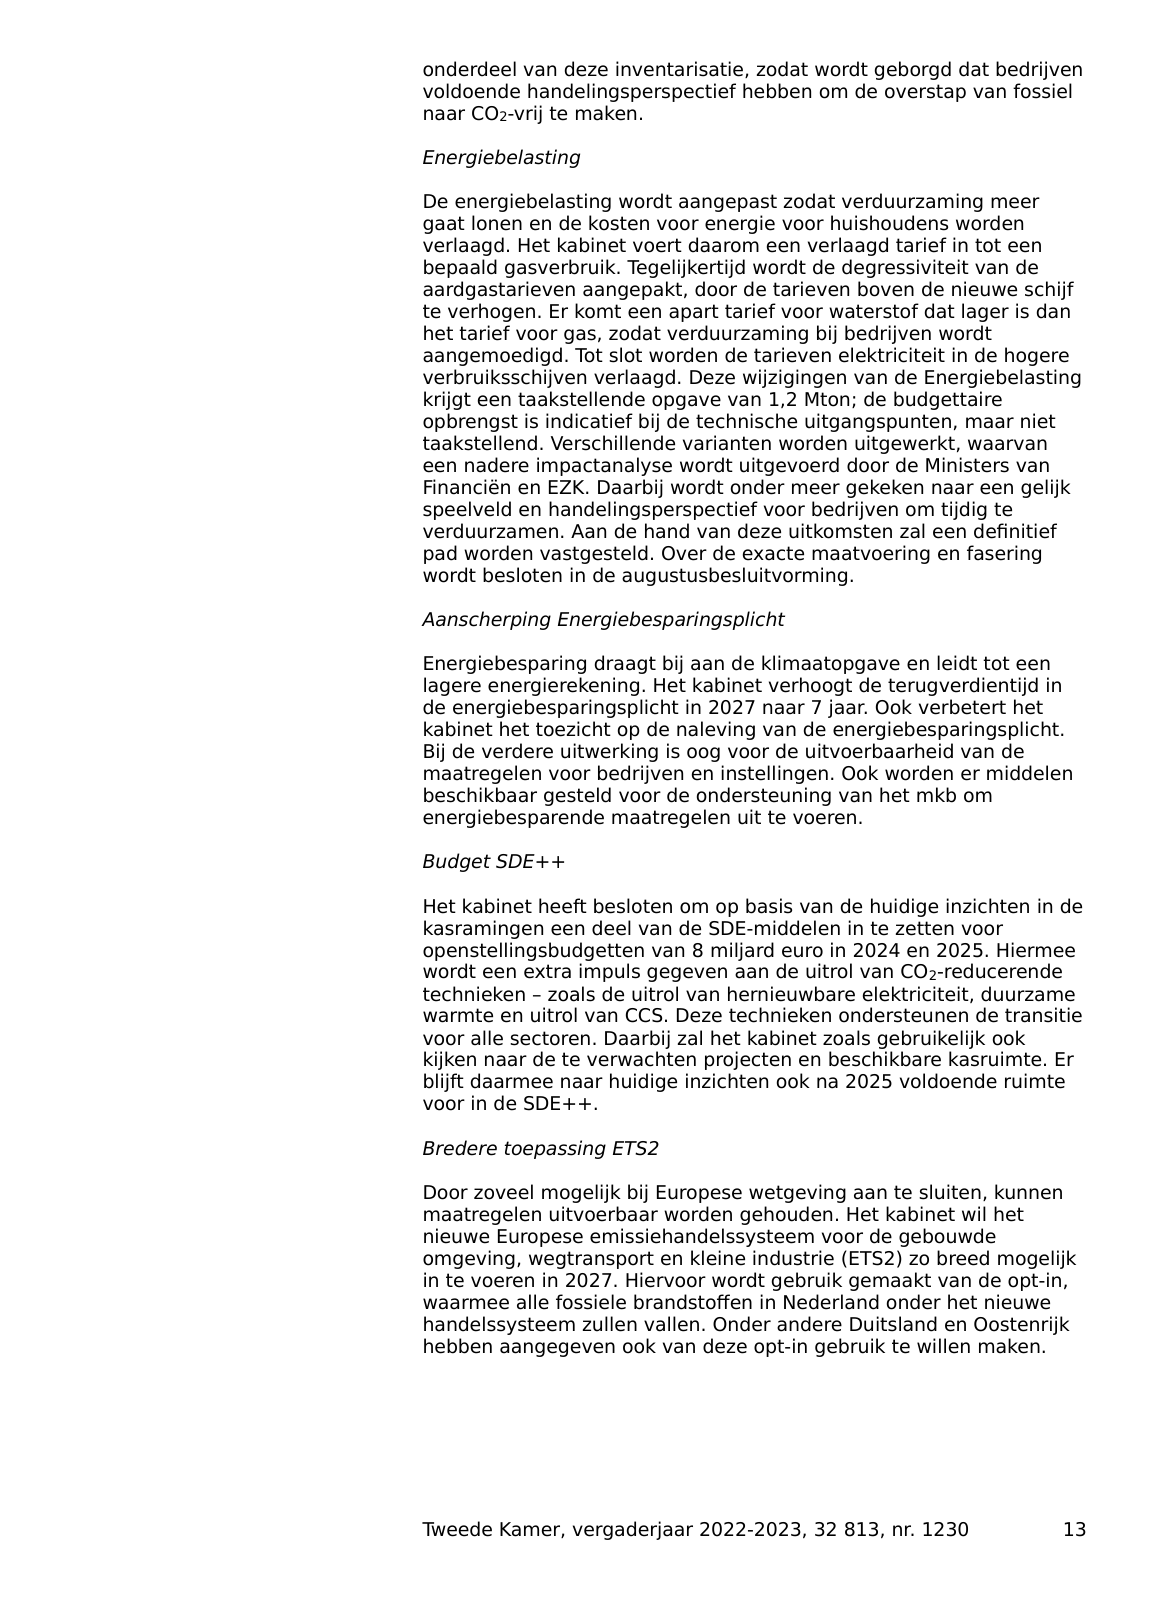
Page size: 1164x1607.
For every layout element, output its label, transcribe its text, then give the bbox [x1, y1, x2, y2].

text Het kabinet heeft besloten om op basis van de huidige inzichten in de kasramingen een deel van de SDE-middelen in te zetten voor openstellingsbudgetten van 8 miljard euro in 2024 en 2025. Hiermee wordt een extra impuls gegeven aan de uitrol van CO2-reducerende technieken – zoals de uitrol van hernieuwbare elektriciteit, duurzame warmte en uitrol van CCS. Deze technieken ondersteunen de transitie voor alle sectoren. Daarbij zal het kabinet zoals gebruikelijk ook kijken naar de te verwachten projecten en beschikbare kasruimte. Er blijft daarmee naar huidige inzichten ook na 2025 voldoende ruimte voor in de SDE++. [422, 896, 1087, 1115]
text onderdeel van deze inventarisatie, zodat wordt geborgd dat bedrijven voldoende handelingsperspectief hebben om de overstap van fossiel naar CO2-vrij te maken. [422, 59, 1087, 125]
subtitle Budget SDE++ [422, 851, 1087, 873]
subtitle Energiebelasting [422, 147, 1087, 169]
text De energiebelasting wordt aangepast zodat verduurzaming meer gaat lonen en de kosten voor energie voor huishoudens worden verlaagd. Het kabinet voert daarom een verlaagd tarief in tot een bepaald gasverbruik. Tegelijkertijd wordt de degressiviteit van de aardgastarieven aangepakt, door de tarieven boven de nieuwe schijf te verhogen. Er komt een apart tarief voor waterstof dat lager is dan het tarief voor gas, zodat verduurzaming bij bedrijven wordt aangemoedigd. Tot slot worden de tarieven elektriciteit in de hogere verbruiksschijven verlaagd. Deze wijzigingen van de Energiebelasting krijgt een taakstellende opgave van 1,2 Mton; de budgettaire opbrengst is indicatief bij de technische uitgangspunten, maar niet taakstellend. Verschillende varianten worden uitgewerkt, waarvan een nadere impactanalyse wordt uitgevoerd door de Ministers van Financiën en EZK. Daarbij wordt onder meer gekeken naar een gelijk speelveld en handelingsperspectief voor bedrijven om tijdig te verduurzamen. Aan de hand van deze uitkomsten zal een definitief pad worden vastgesteld. Over de exacte maatvoering en fasering wordt besloten in de augustusbesluitvorming. [422, 191, 1087, 587]
subtitle Bredere toepassing ETS2 [422, 1137, 1087, 1159]
text Energiebesparing draagt bij aan de klimaatopgave en leidt tot een lagere energierekening. Het kabinet verhoogt de terugverdientijd in de energiebesparingsplicht in 2027 naar 7 jaar. Ook verbetert het kabinet het toezicht op de naleving van de energiebesparingsplicht. Bij de verdere uitwerking is oog voor de uitvoerbaarheid van de maatregelen voor bedrijven en instellingen. Ook worden er middelen beschikbaar gesteld voor de ondersteuning van het mkb om energiebesparende maatregelen uit te voeren. [422, 653, 1087, 829]
text Door zoveel mogelijk bij Europese wetgeving aan te sluiten, kunnen maatregelen uitvoerbaar worden gehouden. Het kabinet wil het nieuwe Europese emissiehandelssysteem voor de gebouwde omgeving, wegtransport en kleine industrie (ETS2) zo breed mogelijk in te voeren in 2027. Hiervoor wordt gebruik gemaakt van de opt-in, waarmee alle fossiele brandstoffen in Nederland onder het nieuwe handelssysteem zullen vallen. Onder andere Duitsland en Oostenrijk hebben aangegeven ook van deze opt-in gebruik te willen maken. [422, 1182, 1087, 1357]
subtitle Aanscherping Energiebesparingsplicht [422, 609, 1087, 631]
